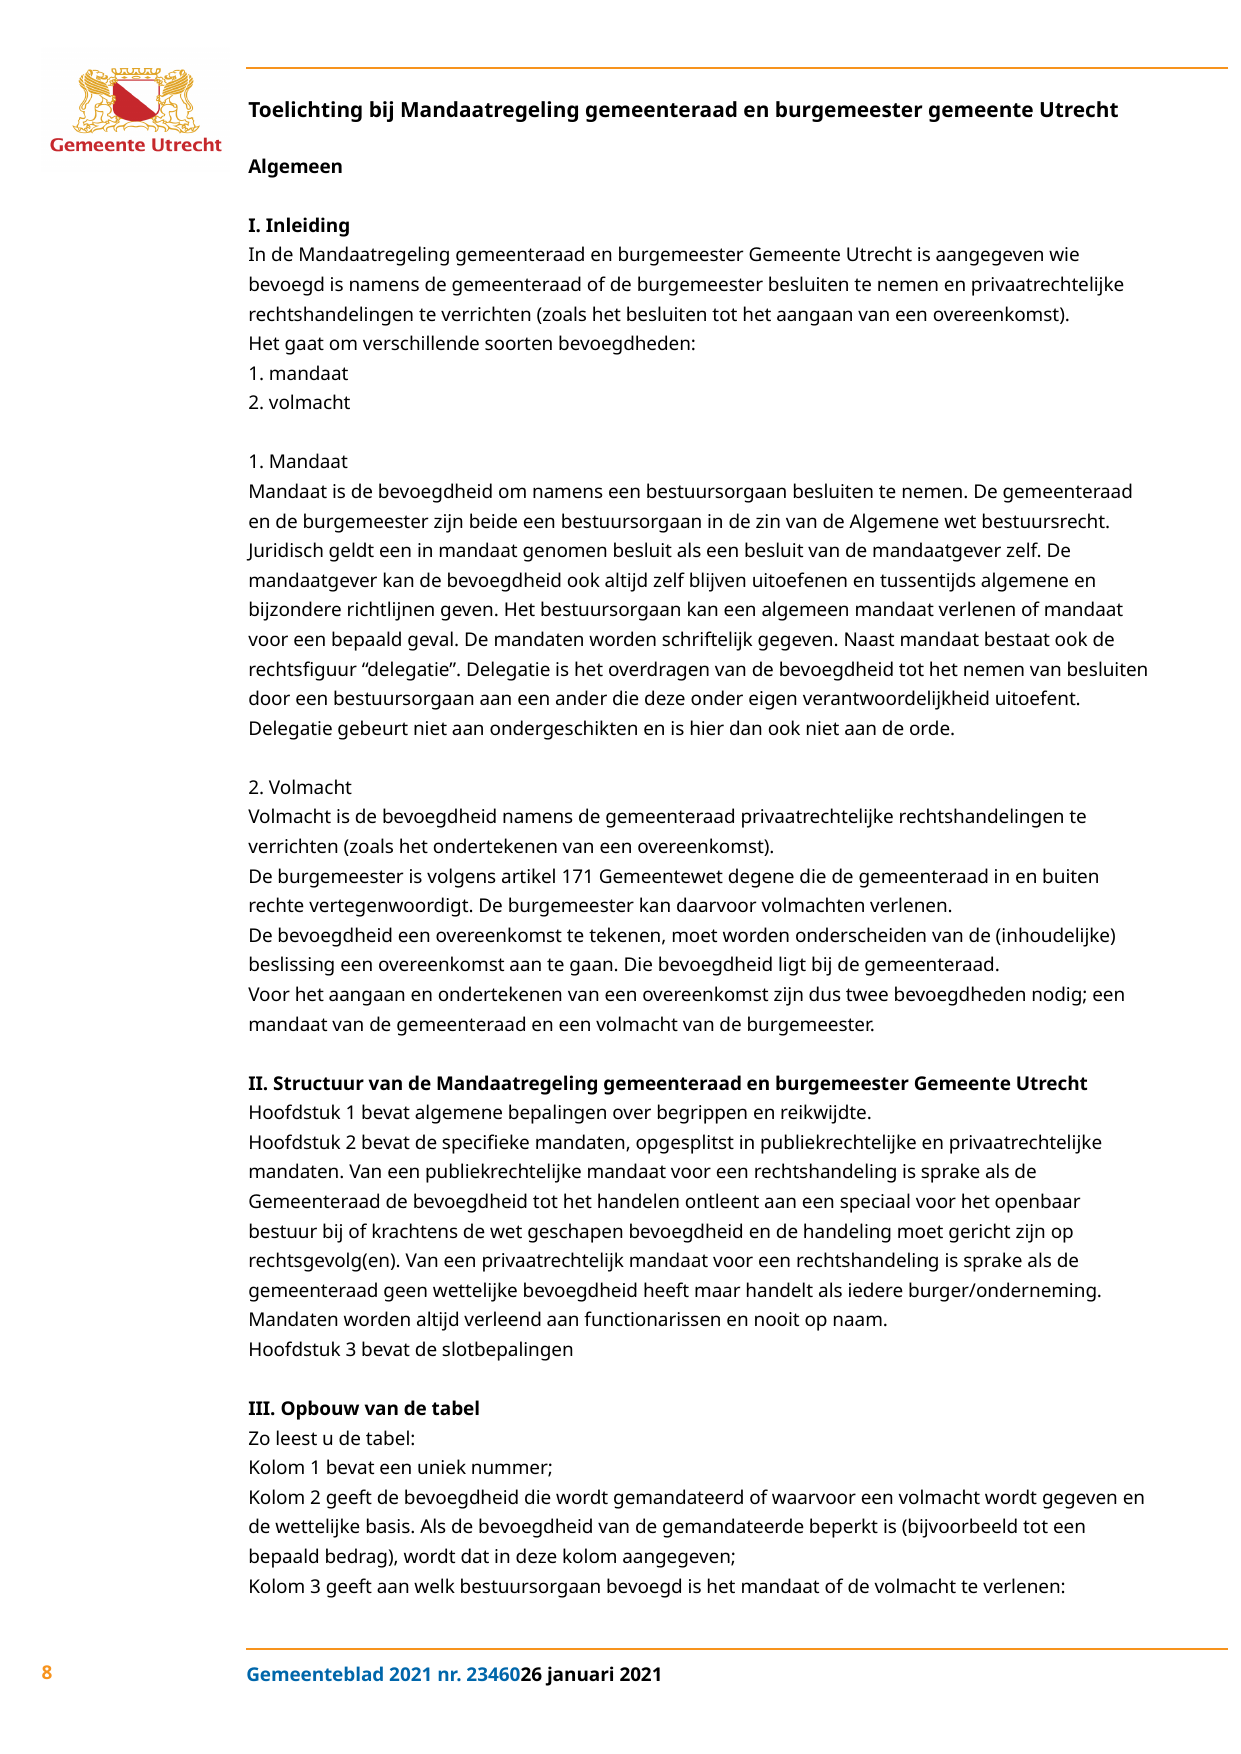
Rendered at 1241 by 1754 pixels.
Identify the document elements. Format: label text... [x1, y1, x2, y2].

text Mandaat is de bevoegdheid om namens een bestuursorgaan besluiten te nemen. De gemeenteraad en de burgemeester zijn beide een bestuursorgaan in de zin van de Algemene wet bestuursrecht. Juridisch geldt een in mandaat genomen besluit als een besluit van de mandaatgever zelf. De mandaatgever kan de bevoegdheid ook altijd zelf blijven uitoefenen en tussentijds algemene en bijzondere richtlijnen geven. Het bestuursorgaan kan een algemeen mandaat verlenen of mandaat voor een bepaald geval. De mandaten worden schriftelijk gegeven. Naast mandaat bestaat ook de rechtsfiguur “delegatie”. Delegatie is het overdragen van de bevoegdheid tot het nemen van besluiten door een bestuursorgaan aan een ander die deze onder eigen verantwoordelijkheid uitoefent. Delegatie gebeurt niet aan ondergeschikten en is hier dan ook niet aan de orde. [248, 478, 1152, 741]
text Mandaten worden altijd verleend aan functionarissen en nooit op naam. [248, 1307, 1152, 1332]
text II. Structuur van de Mandaatregeling gemeenteraad en burgemeester Gemeente Utrecht [248, 1070, 1152, 1096]
text III. Opbouw van de tabel [248, 1395, 1152, 1421]
text Hoofdstuk 2 bevat de specifieke mandaten, opgesplitst in publiekrechtelijke en privaatrechtelijke mandaten. Van een publiekrechtelijke mandaat voor een rechtshandeling is sprake als de Gemeenteraad de bevoegdheid tot het handelen ontleent aan een speciaal voor het openbaar bestuur bij of krachtens de wet geschapen bevoegdheid en de handeling moet gericht zijn op rechtsgevolg(en). Van een privaatrechtelijk mandaat voor een rechtshandeling is sprake als de gemeenteraad geen wettelijke bevoegdheid heeft maar handelt als iedere burger/onderneming. [248, 1129, 1152, 1303]
text De burgemeester is volgens artikel 171 Gemeentewet degene die de gemeenteraad in en buiten rechte vertegenwoordigt. De burgemeester kan daarvoor volmachten verlenen. [248, 863, 1152, 918]
text Hoofdstuk 1 bevat algemene bepalingen over begrippen en reikwijdte. [248, 1099, 1152, 1125]
text Algemeen [248, 153, 1152, 179]
text In de Mandaatregeling gemeenteraad en burgemeester Gemeente Utrecht is aangegeven wie bevoegd is namens de gemeenteraad of de burgemeester besluiten te nemen en privaatrechtelijke rechtshandelingen te verrichten (zoals het besluiten tot het aangaan van een overeenkomst). [248, 242, 1152, 327]
text 2. volmacht [248, 389, 1152, 415]
picture [41, 47, 231, 172]
text Volmacht is de bevoegdheid namens de gemeenteraad privaatrechtelijke rechtshandelingen te verrichten (zoals het ondertekenen van een overeenkomst). [248, 804, 1152, 859]
text I. Inleiding [248, 212, 1152, 238]
text Het gaat om verschillende soorten bevoegdheden: [248, 330, 1152, 356]
text Toelichting bij Mandaatregeling gemeenteraad en burgemeester gemeente Utrecht [248, 95, 1152, 123]
text 2. Volmacht [248, 774, 1152, 800]
text Kolom 1 bevat een uniek nummer; [248, 1454, 1152, 1480]
text Kolom 3 geeft aan welk bestuursorgaan bevoegd is het mandaat of de volmacht te verlenen: [248, 1573, 1152, 1599]
text 1. mandaat [248, 360, 1152, 386]
text Voor het aangaan en ondertekenen van een overeenkomst zijn dus twee bevoegdheden nodig; een mandaat van de gemeenteraad en een volmacht van de burgemeester. [248, 981, 1152, 1037]
text De bevoegdheid een overeenkomst te tekenen, moet worden onderscheiden van de (inhoudelijke) beslissing een overeenkomst aan te gaan. Die bevoegdheid ligt bij de gemeenteraad. [248, 922, 1152, 977]
text Zo leest u de tabel: [248, 1425, 1152, 1451]
text 1. Mandaat [248, 449, 1152, 474]
text Kolom 2 geeft de bevoegdheid die wordt gemandateerd of waarvoor een volmacht wordt gegeven en de wettelijke basis. Als de bevoegdheid van de gemandateerde beperkt is (bijvoorbeeld tot een bepaald bedrag), wordt dat in deze kolom aangegeven; [248, 1484, 1152, 1569]
text Hoofdstuk 3 bevat de slotbepalingen [248, 1336, 1152, 1362]
